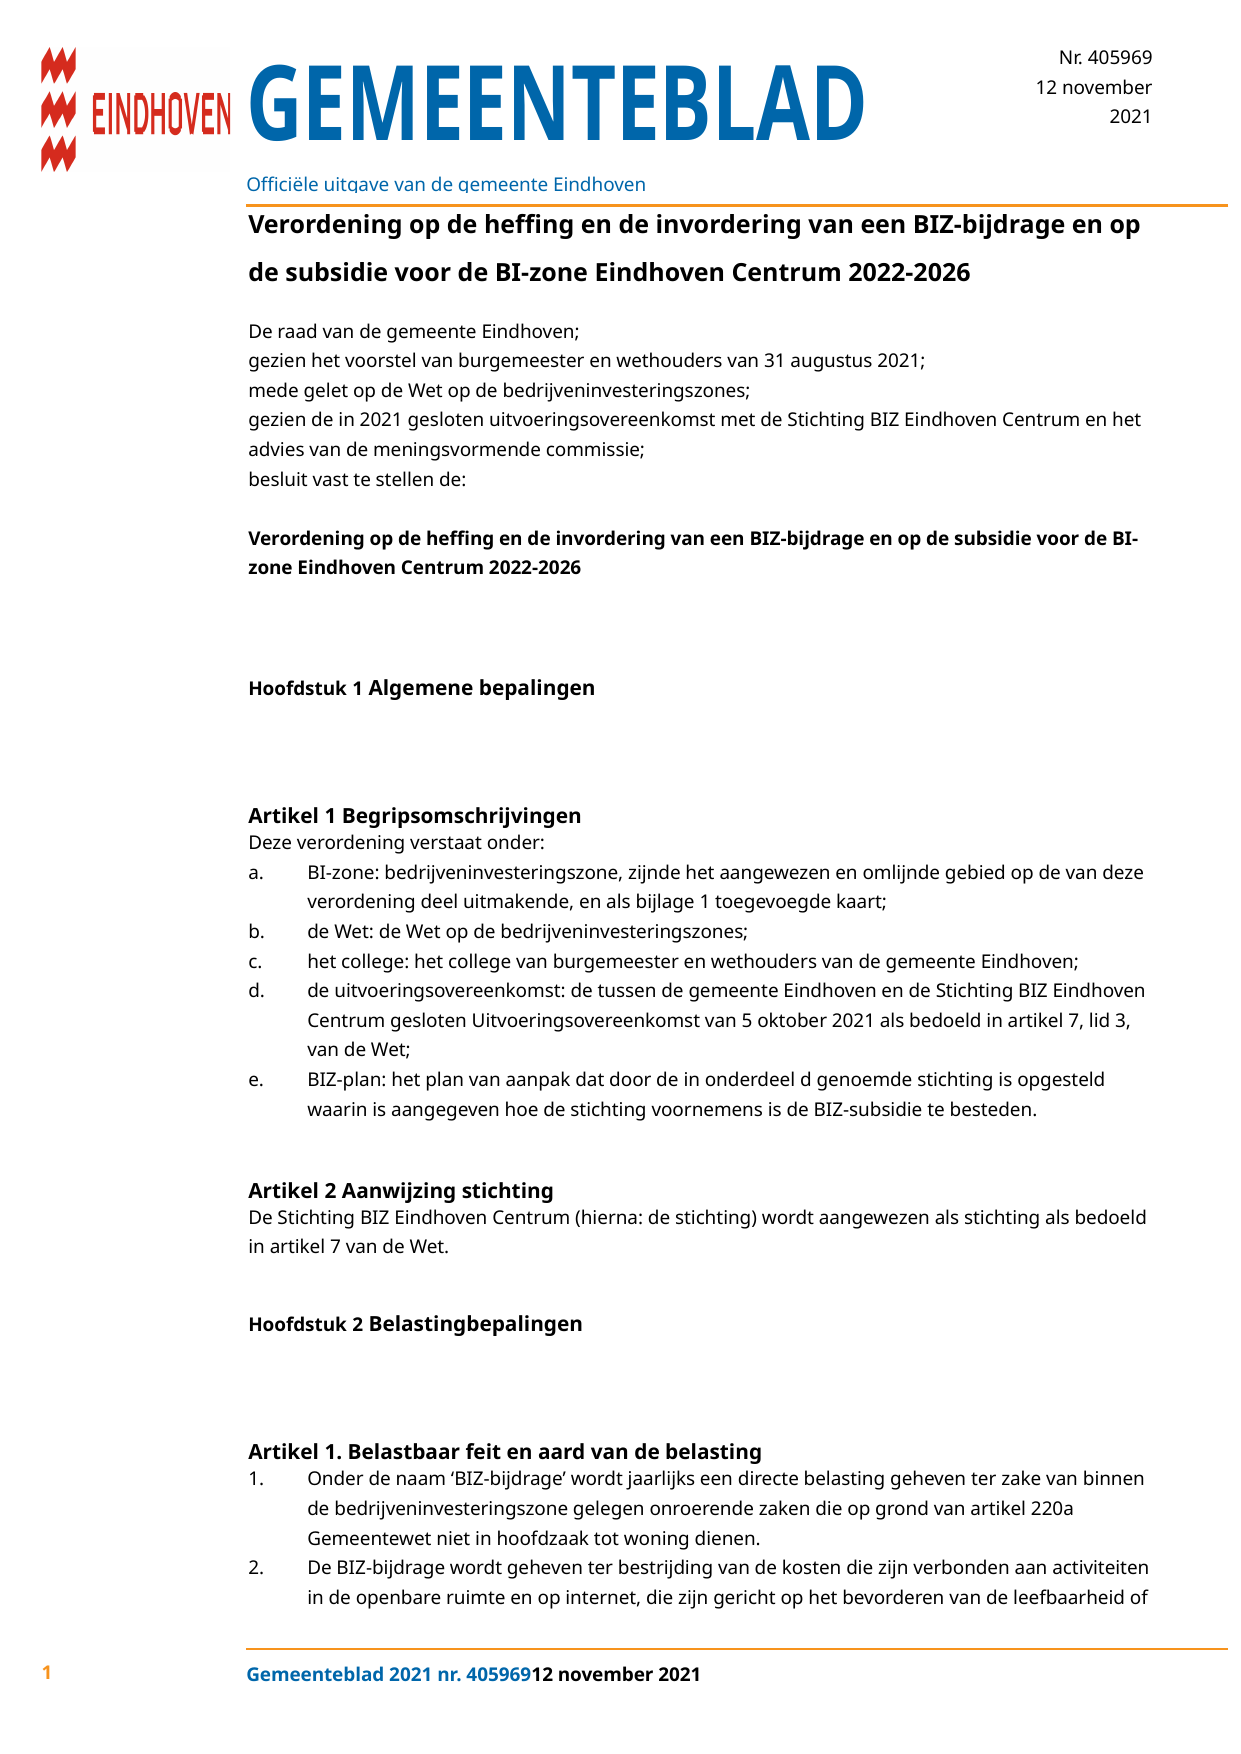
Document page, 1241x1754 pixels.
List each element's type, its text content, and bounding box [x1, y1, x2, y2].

list BIZ-plan: het plan van aanpak dat door de in onderdeel d genoemde stichting is opgesteld waarin is aangegeven hoe de stichting voornemens is de BIZ-subsidie te besteden. [248, 1066, 1152, 1121]
text Artikel 2 Aanwijzing stichting [248, 1176, 1152, 1204]
text gezien het voorstel van burgemeester en wethouders van 31 augustus 2021; [248, 347, 1152, 373]
list de Wet: de Wet op de bedrijveninvesteringszones; [248, 918, 1152, 944]
text Verordening op de heffing en de invordering van een BIZ-bijdrage en op de subsidie voor de BI-zone Eindhoven Centrum 2022-2026 [248, 207, 1152, 288]
text Deze verordening verstaat onder: [248, 829, 1152, 855]
text mede gelet op de Wet op de bedrijveninvesteringszones; [248, 377, 1152, 403]
list Onder de naam ‘BIZ-bijdrage’ wordt jaarlijks een directe belasting geheven ter zake van binnen de bedrijveninvesteringszone gelegen onroerende zaken die op grond van artikel 220a Gemeentewet niet in hoofdzaak tot woning dienen. [248, 1466, 1152, 1550]
text besluit vast te stellen de: [248, 466, 1152, 492]
text Artikel 1 Begripsomschrijvingen [248, 801, 1152, 829]
text Hoofdstuk 2 Belastingbepalingen [248, 1309, 1152, 1337]
text Artikel 1. Belastbaar feit en aard van de belasting [248, 1437, 1152, 1466]
text gezien de in 2021 gesloten uitvoeringsovereenkomst met de Stichting BIZ Eindhoven Centrum en het advies van de meningsvormende commissie; [248, 407, 1152, 462]
text Verordening op de heffing en de invordering van een BIZ-bijdrage en op de subsidie voor de BI-zone Eindhoven Centrum 2022-2026 [248, 525, 1152, 580]
list het college: het college van burgemeester en wethouders van de gemeente Eindhoven; [248, 948, 1152, 973]
list BI-zone: bedrijveninvesteringszone, zijnde het aangewezen en omlijnde gebied op de van deze verordening deel uitmakende, en als bijlage 1 toegevoegde kaart; [248, 859, 1152, 914]
text De Stichting BIZ Eindhoven Centrum (hierna: de stichting) wordt aangewezen als stichting als bedoeld in artikel 7 van de Wet. [248, 1204, 1152, 1259]
text Hoofdstuk 1 Algemene bepalingen [248, 673, 1152, 701]
text De raad van de gemeente Eindhoven; [248, 318, 1152, 344]
list de uitvoeringsovereenkomst: de tussen de gemeente Eindhoven en de Stichting BIZ Eindhoven Centrum gesloten Uitvoeringsovereenkomst van 5 oktober 2021 als bedoeld in artikel 7, lid 3, van de Wet; [248, 977, 1152, 1062]
list De BIZ-bijdrage wordt geheven ter bestrijding van de kosten die zijn verbonden aan activiteiten in de openbare ruimte en op internet, die zijn gericht op het bevorderen van de leefbaarheid of [248, 1554, 1152, 1609]
picture [41, 47, 231, 172]
